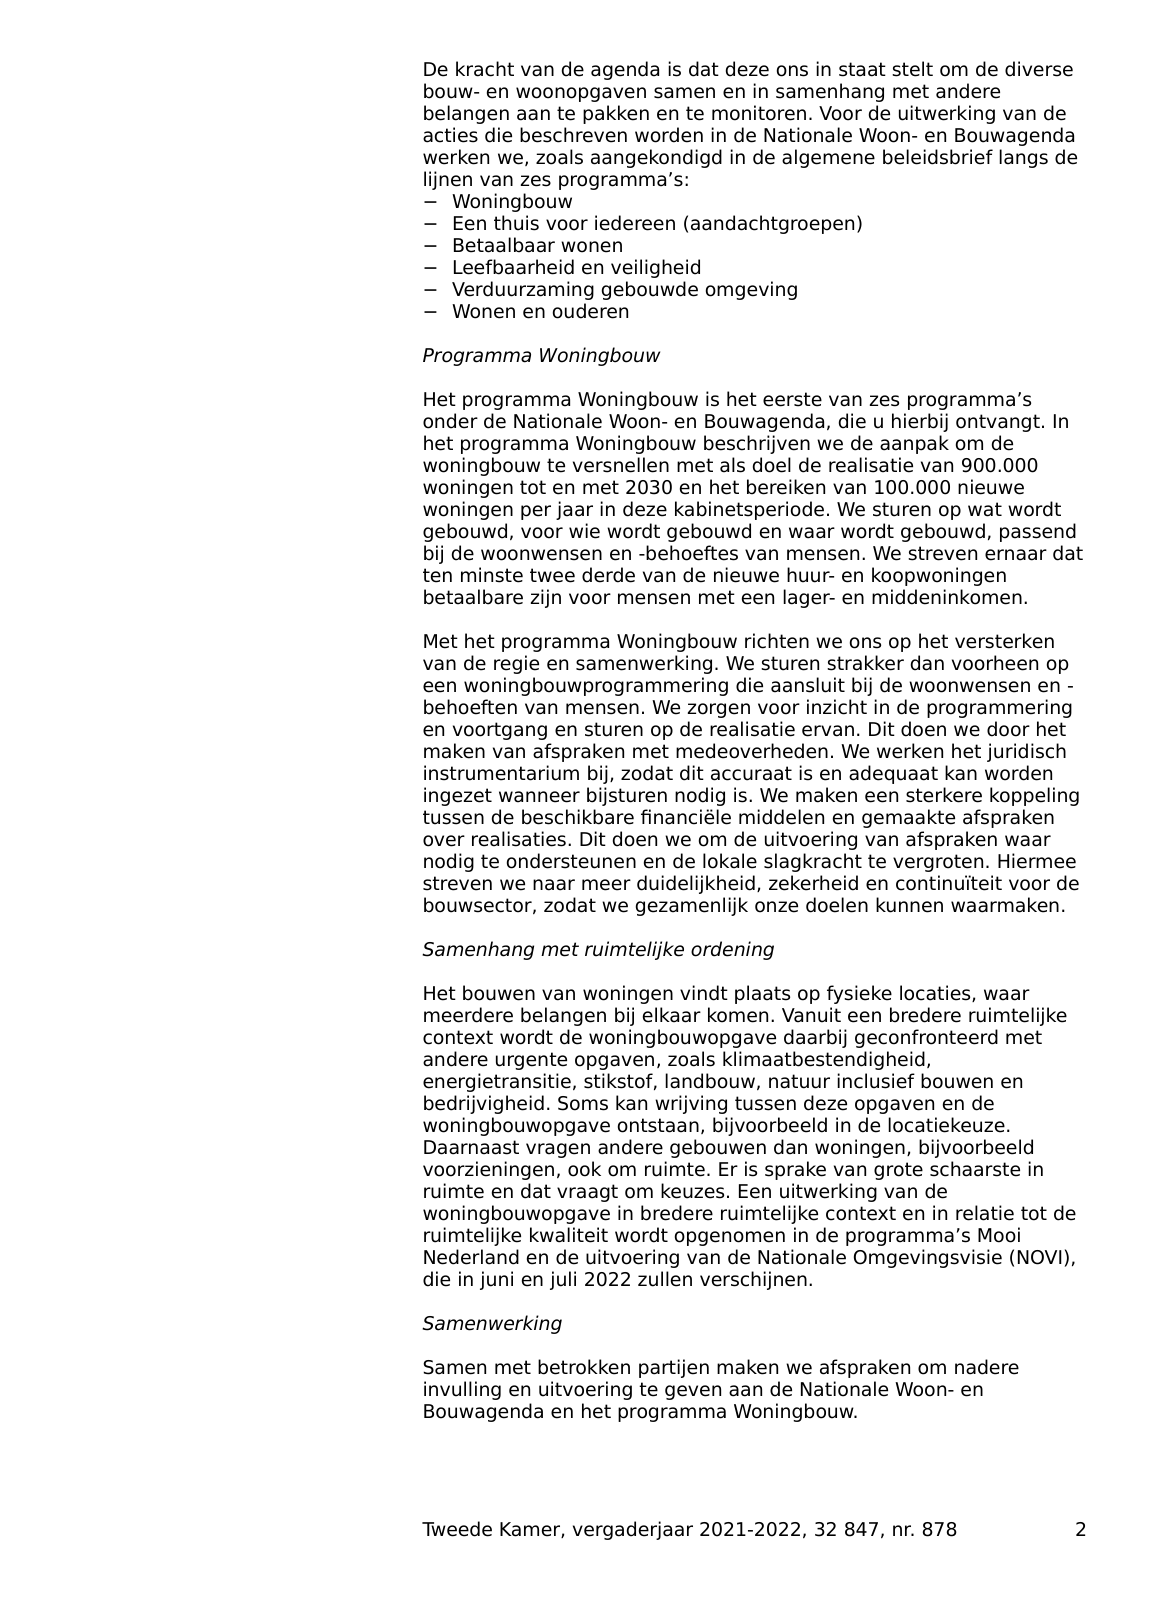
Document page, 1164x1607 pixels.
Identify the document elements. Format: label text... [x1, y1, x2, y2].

text − Betaalbaar wonen [422, 235, 1087, 257]
subtitle Samenwerking [422, 1313, 1087, 1335]
text Met het programma Woningbouw richten we ons op het versterken van de regie en samenwerking. We sturen strakker dan voorheen op een woningbouwprogrammering die aansluit bij de woonwensen en -behoeften van mensen. We zorgen voor inzicht in de programmering en voortgang en sturen op de realisatie ervan. Dit doen we door het maken van afspraken met medeoverheden. We werken het juridisch instrumentarium bij, zodat dit accuraat is en adequaat kan worden ingezet wanneer bijsturen nodig is. We maken een sterkere koppeling tussen de beschikbare financiële middelen en gemaakte afspraken over realisaties. Dit doen we om de uitvoering van afspraken waar nodig te ondersteunen en de lokale slagkracht te vergroten. Hiermee streven we naar meer duidelijkheid, zekerheid en continuïteit voor de bouwsector, zodat we gezamenlijk onze doelen kunnen waarmaken. [422, 631, 1087, 917]
text − Leefbaarheid en veiligheid [422, 257, 1087, 279]
subtitle Programma Woningbouw [422, 345, 1087, 367]
text Samen met betrokken partijen maken we afspraken om nadere invulling en uitvoering te geven aan de Nationale Woon- en Bouwagenda en het programma Woningbouw. [422, 1357, 1087, 1423]
text Het bouwen van woningen vindt plaats op fysieke locaties, waar meerdere belangen bij elkaar komen. Vanuit een bredere ruimtelijke context wordt de woningbouwopgave daarbij geconfronteerd met andere urgente opgaven, zoals klimaatbestendigheid, energietransitie, stikstof, landbouw, natuur inclusief bouwen en bedrijvigheid. Soms kan wrijving tussen deze opgaven en de woningbouwopgave ontstaan, bijvoorbeeld in de locatiekeuze. Daarnaast vragen andere gebouwen dan woningen, bijvoorbeeld voorzieningen, ook om ruimte. Er is sprake van grote schaarste in ruimte en dat vraagt om keuzes. Een uitwerking van de woningbouwopgave in bredere ruimtelijke context en in relatie tot de ruimtelijke kwaliteit wordt opgenomen in de programma’s Mooi Nederland en de uitvoering van de Nationale Omgevingsvisie (NOVI), die in juni en juli 2022 zullen verschijnen. [422, 983, 1087, 1291]
text De kracht van de agenda is dat deze ons in staat stelt om de diverse bouw- en woonopgaven samen en in samenhang met andere belangen aan te pakken en te monitoren. Voor de uitwerking van de acties die beschreven worden in de Nationale Woon- en Bouwagenda werken we, zoals aangekondigd in de algemene beleidsbrief langs de lijnen van zes programma’s: [422, 59, 1087, 191]
text − Verduurzaming gebouwde omgeving [422, 279, 1087, 301]
text − Woningbouw [422, 191, 1087, 213]
text − Wonen en ouderen [422, 301, 1087, 323]
subtitle Samenhang met ruimtelijke ordening [422, 939, 1087, 961]
text Het programma Woningbouw is het eerste van zes programma’s onder de Nationale Woon- en Bouwagenda, die u hierbij ontvangt. In het programma Woningbouw beschrijven we de aanpak om de woningbouw te versnellen met als doel de realisatie van 900.000 woningen tot en met 2030 en het bereiken van 100.000 nieuwe woningen per jaar in deze kabinetsperiode. We sturen op wat wordt gebouwd, voor wie wordt gebouwd en waar wordt gebouwd, passend bij de woonwensen en -behoeftes van mensen. We streven ernaar dat ten minste twee derde van de nieuwe huur- en koopwoningen betaalbare zijn voor mensen met een lager- en middeninkomen. [422, 389, 1087, 609]
text − Een thuis voor iedereen (aandachtgroepen) [422, 213, 1087, 235]
